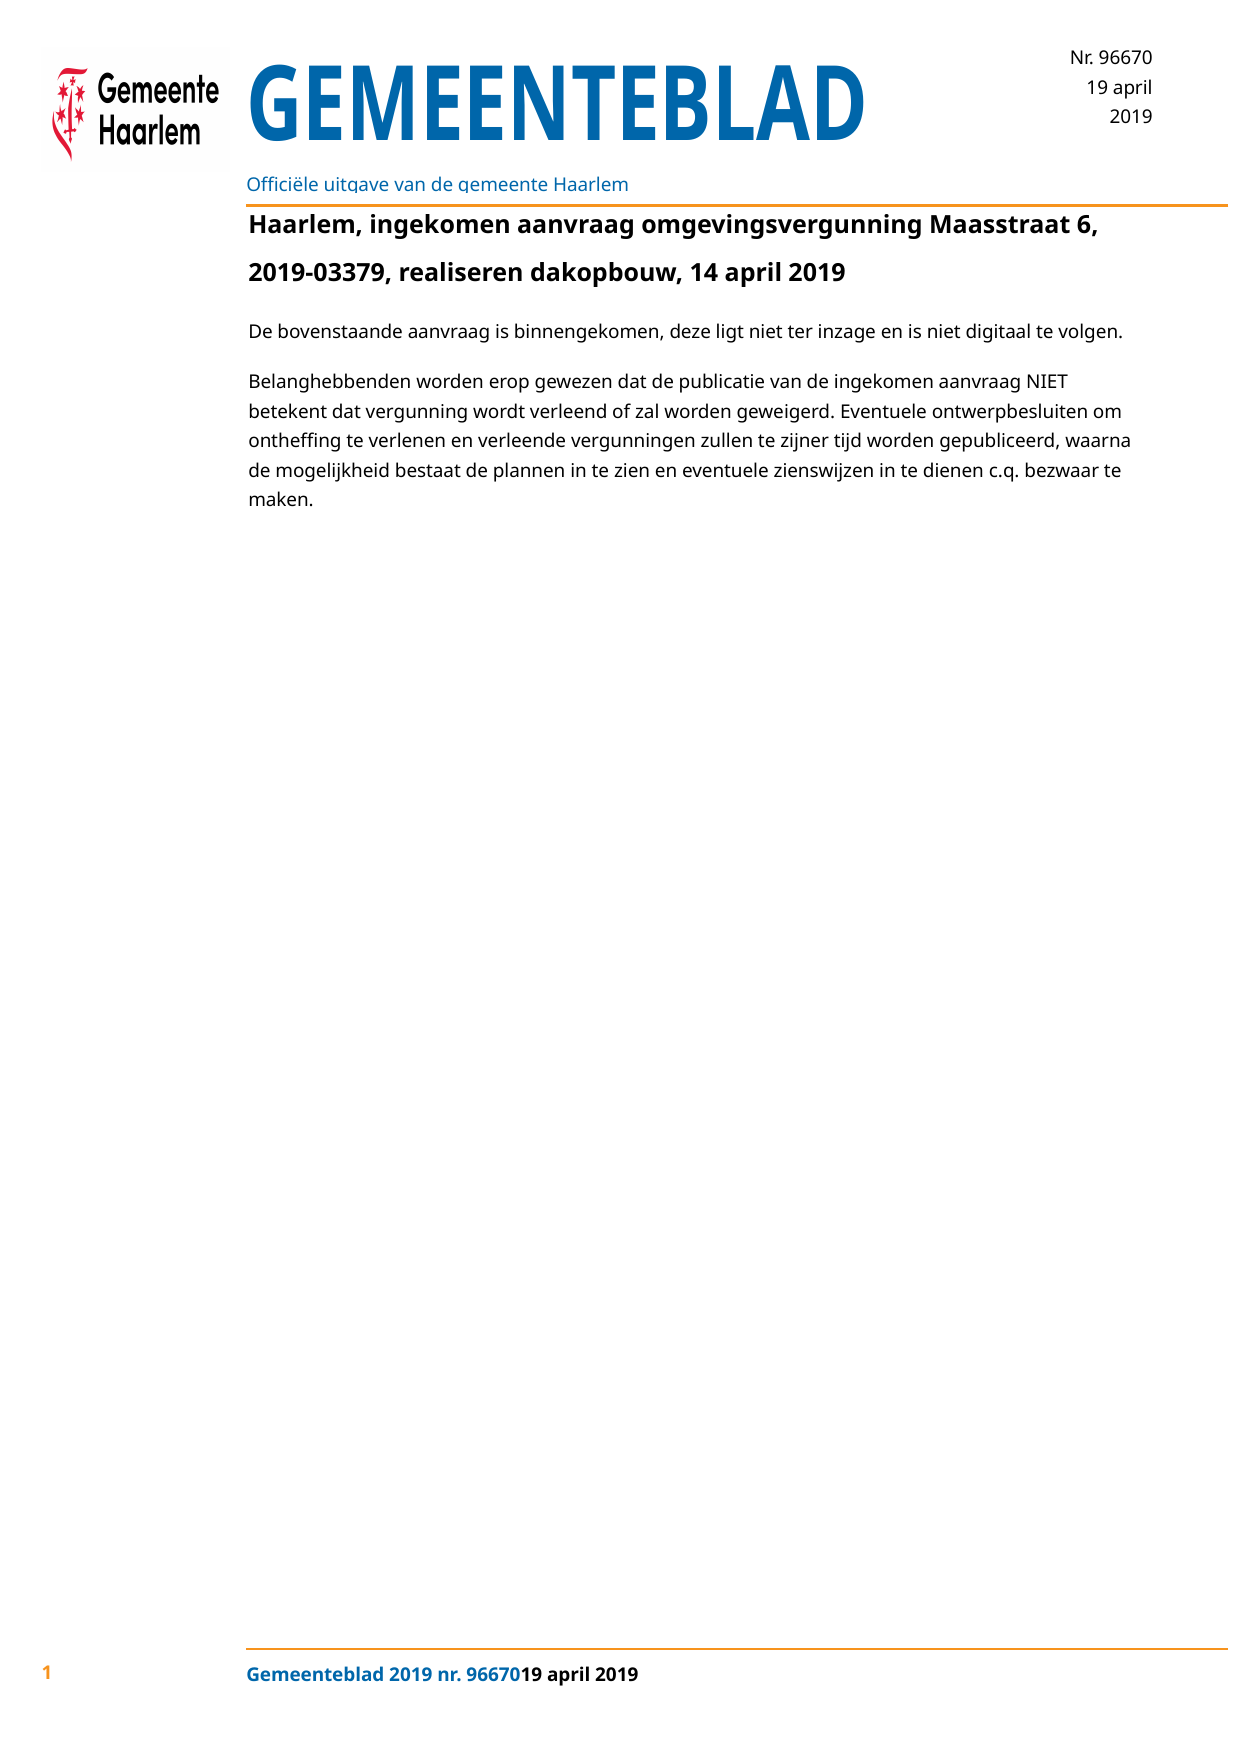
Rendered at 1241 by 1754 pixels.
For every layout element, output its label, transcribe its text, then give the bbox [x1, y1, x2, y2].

picture [41, 47, 231, 172]
text Belanghebbenden worden erop gewezen dat de publicatie van de ingekomen aanvraag NIET betekent dat vergunning wordt verleend of zal worden geweigerd. Eventuele ontwerpbesluiten om ontheffing te verlenen en verleende vergunningen zullen te zijner tijd worden gepubliceerd, waarna de mogelijkheid bestaat de plannen in te zien en eventuele zienswijzen in te dienen c.q. bezwaar te maken. [248, 368, 1152, 512]
text De bovenstaande aanvraag is binnengekomen, deze ligt niet ter inzage en is niet digitaal te volgen. [248, 318, 1152, 344]
text Haarlem, ingekomen aanvraag omgevingsvergunning Maasstraat 6, 2019-03379, realiseren dakopbouw, 14 april 2019 [248, 207, 1152, 288]
